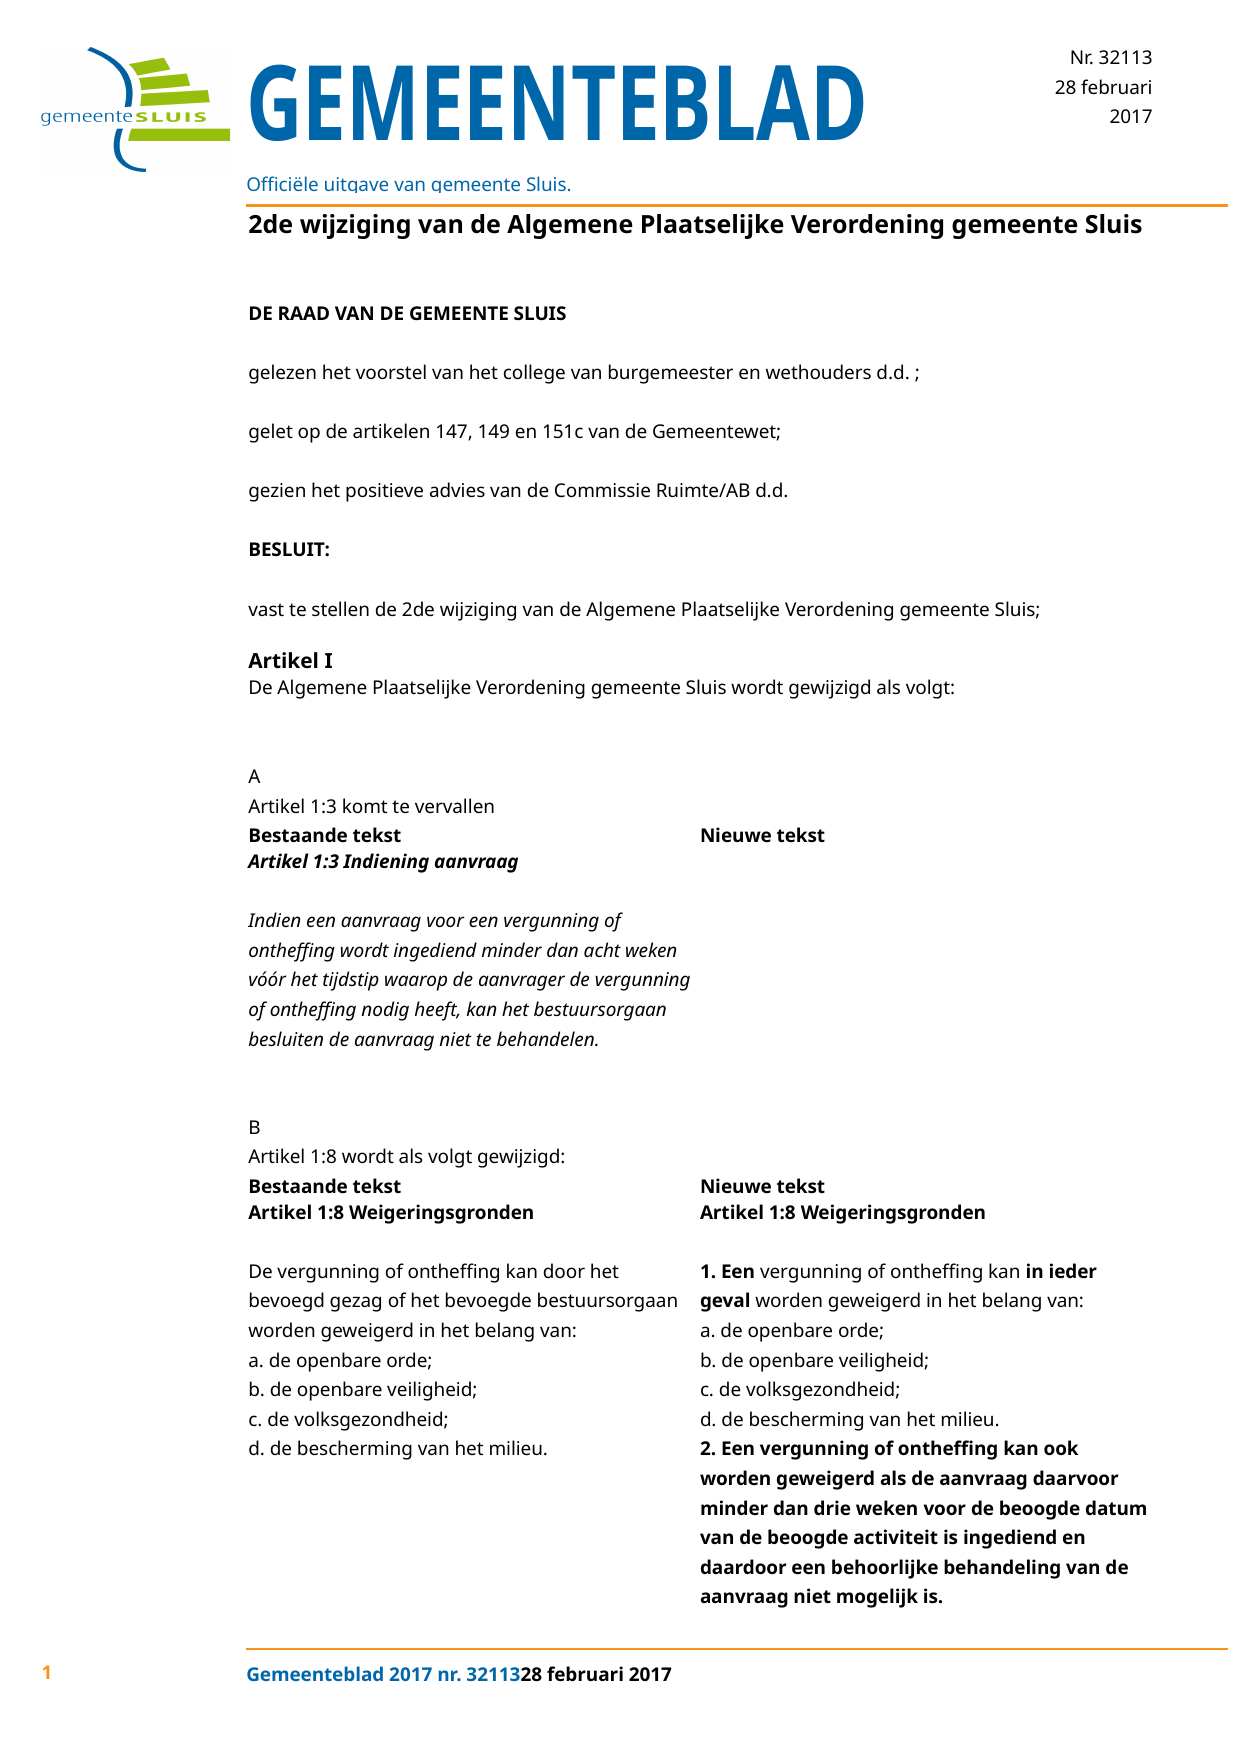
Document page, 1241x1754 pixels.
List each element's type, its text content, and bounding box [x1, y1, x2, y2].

table_cell [700, 848, 1152, 1052]
text A [248, 763, 1152, 789]
picture [41, 47, 231, 172]
text gelet op de artikelen 147, 149 en 151c van de Gemeentewet; [248, 418, 1152, 444]
text Artikel I [248, 646, 1152, 674]
table_header Bestaande tekst [248, 1173, 700, 1199]
text vast te stellen de 2de wijziging van de Algemene Plaatselijke Verordening gemeente Sluis; [248, 596, 1152, 621]
table_cell Artikel 1:3 Indiening aanvraag Indien een aanvraag voor een vergunning of ontheffing wordt ingediend minder dan acht weken vóór het tijdstip waarop de aanvrager de vergunning of ontheffing nodig heeft, kan het bestuursorgaan besluiten de aanvraag niet te behandelen. [248, 848, 700, 1052]
text B [248, 1114, 1152, 1140]
table_cell Artikel 1:8 Weigeringsgronden 1. Een vergunning of ontheffing kan in ieder geval worden geweigerd in het belang van: a. de openbare orde; b. de openbare veiligheid; c. de volksgezondheid; d. de bescherming van het milieu. 2. Een vergunning of ontheffing kan ook worden geweigerd als de aanvraag daarvoor minder dan drie weken voor de beoogde datum van de beoogde activiteit is ingediend en daardoor een behoorlijke behandeling van de aanvraag niet mogelijk is. [700, 1199, 1152, 1609]
table_header Nieuwe tekst [700, 823, 1152, 848]
text BESLUIT: [248, 537, 1152, 562]
text Artikel 1:8 wordt als volgt gewijzigd: [248, 1143, 1152, 1169]
table_header Nieuwe tekst [700, 1173, 1152, 1199]
text gelezen het voorstel van het college van burgemeester en wethouders d.d. ; [248, 359, 1152, 385]
text De Algemene Plaatselijke Verordening gemeente Sluis wordt gewijzigd als volgt: [248, 674, 1152, 700]
text Artikel 1:3 komt te vervallen [248, 793, 1152, 819]
table_header Bestaande tekst [248, 823, 700, 848]
table_cell Artikel 1:8 Weigeringsgronden De vergunning of ontheffing kan door het bevoegd gezag of het bevoegde bestuursorgaan worden geweigerd in het belang van: a. de openbare orde; b. de openbare veiligheid; c. de volksgezondheid; d. de bescherming van het milieu. [248, 1199, 700, 1609]
text DE RAAD VAN DE GEMEENTE SLUIS [248, 300, 1152, 326]
text 2de wijziging van de Algemene Plaatselijke Verordening gemeente Sluis [248, 207, 1152, 241]
text gezien het positieve advies van de Commissie Ruimte/AB d.d. [248, 477, 1152, 503]
